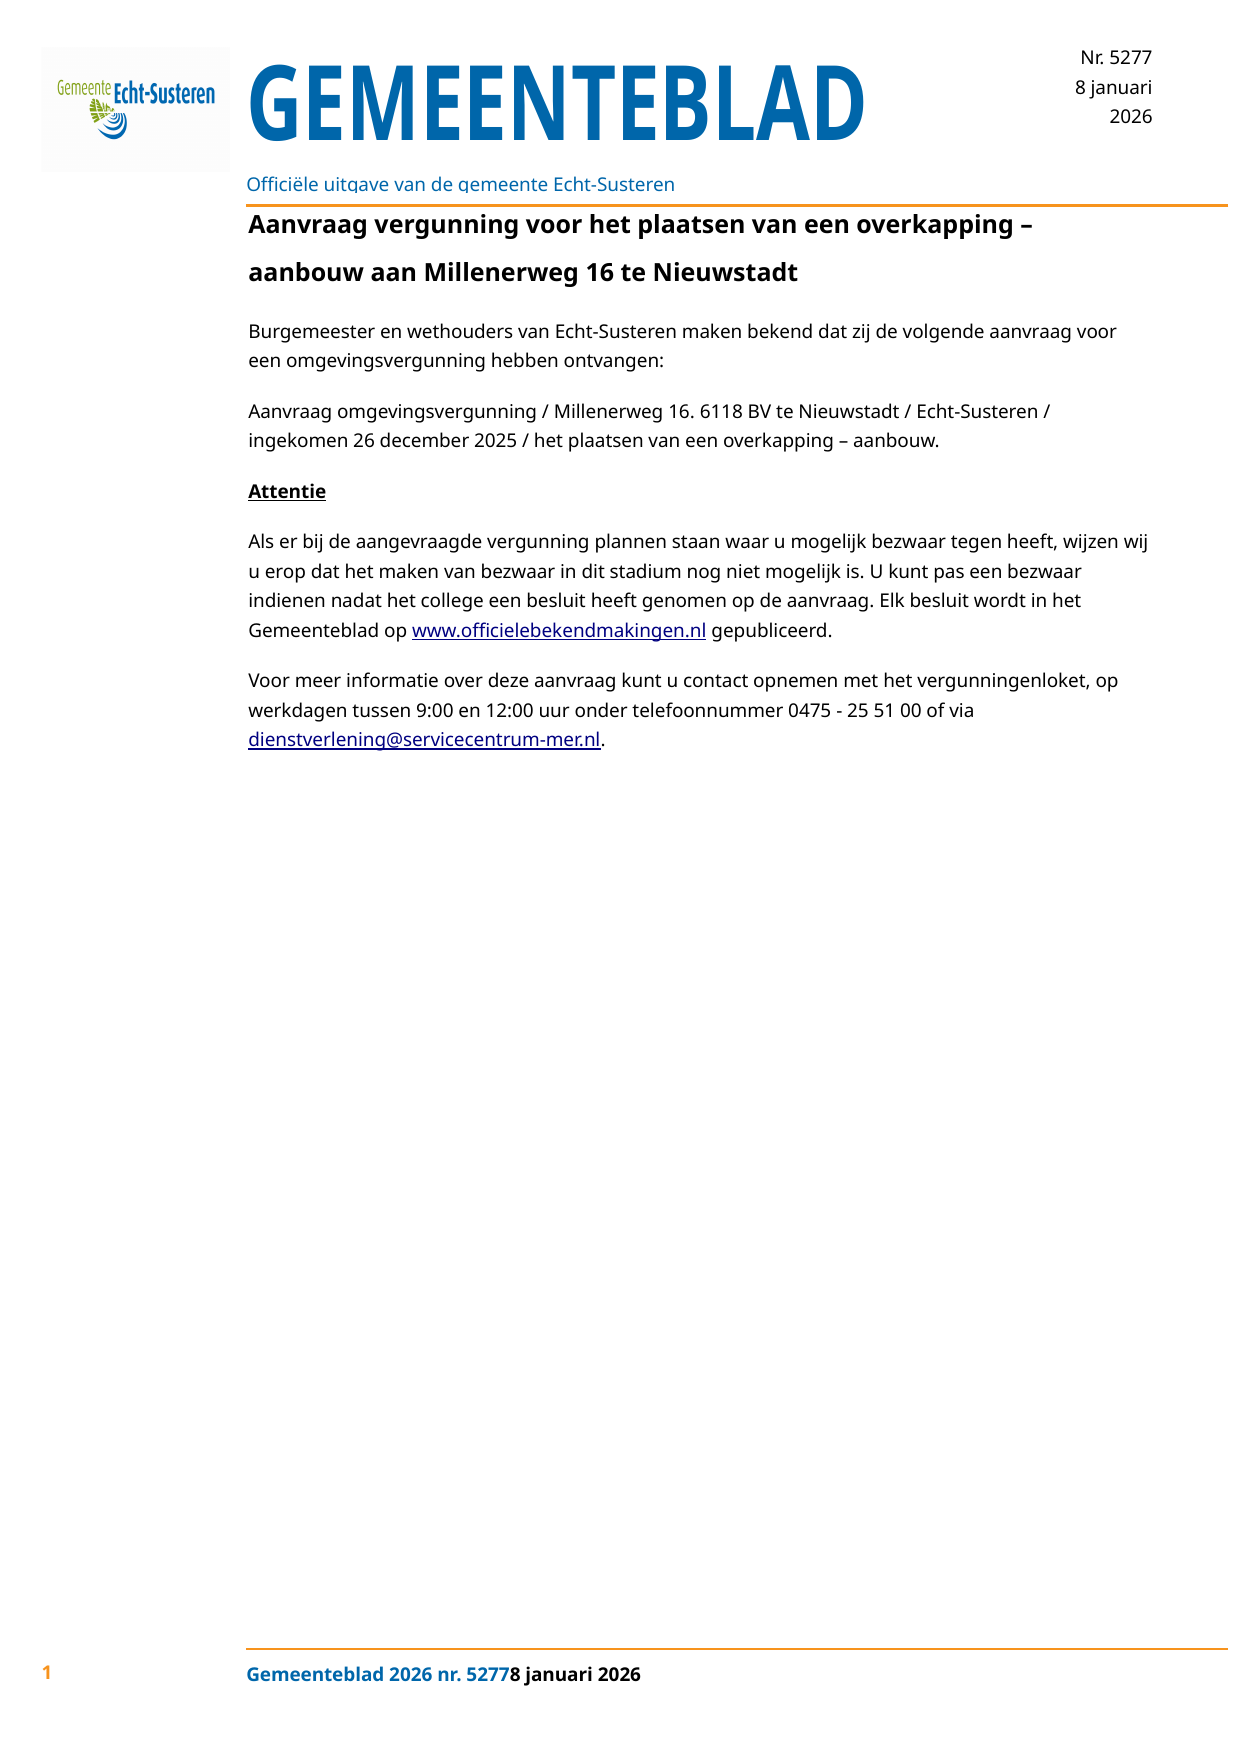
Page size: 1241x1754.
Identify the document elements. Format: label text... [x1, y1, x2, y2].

text Voor meer informatie over deze aanvraag kunt u contact opnemen met het vergunningenloket, op werkdagen tussen 9:00 en 12:00 uur onder telefoonnummer 0475 - 25 51 00 of via dienstverlening@servicecentrum-mer.nl. [248, 667, 1152, 752]
text Attentie [248, 478, 1152, 504]
picture [41, 47, 231, 172]
text Aanvraag vergunning voor het plaatsen van een overkapping – aanbouw aan Millenerweg 16 te Nieuwstadt [248, 207, 1152, 288]
text Als er bij de aangevraagde vergunning plannen staan waar u mogelijk bezwaar tegen heeft, wijzen wij u erop dat het maken van bezwaar in dit stadium nog niet mogelijk is. U kunt pas een bezwaar indienen nadat het college een besluit heeft genomen op de aanvraag. Elk besluit wordt in het Gemeenteblad op www.officielebekendmakingen.nl gepubliceerd. [248, 528, 1152, 643]
text Burgemeester en wethouders van Echt-Susteren maken bekend dat zij de volgende aanvraag voor een omgevingsvergunning hebben ontvangen: [248, 318, 1152, 373]
text Aanvraag omgevingsvergunning / Millenerweg 16. 6118 BV te Nieuwstadt / Echt-Susteren / ingekomen 26 december 2025 / het plaatsen van een overkapping – aanbouw. [248, 398, 1152, 453]
